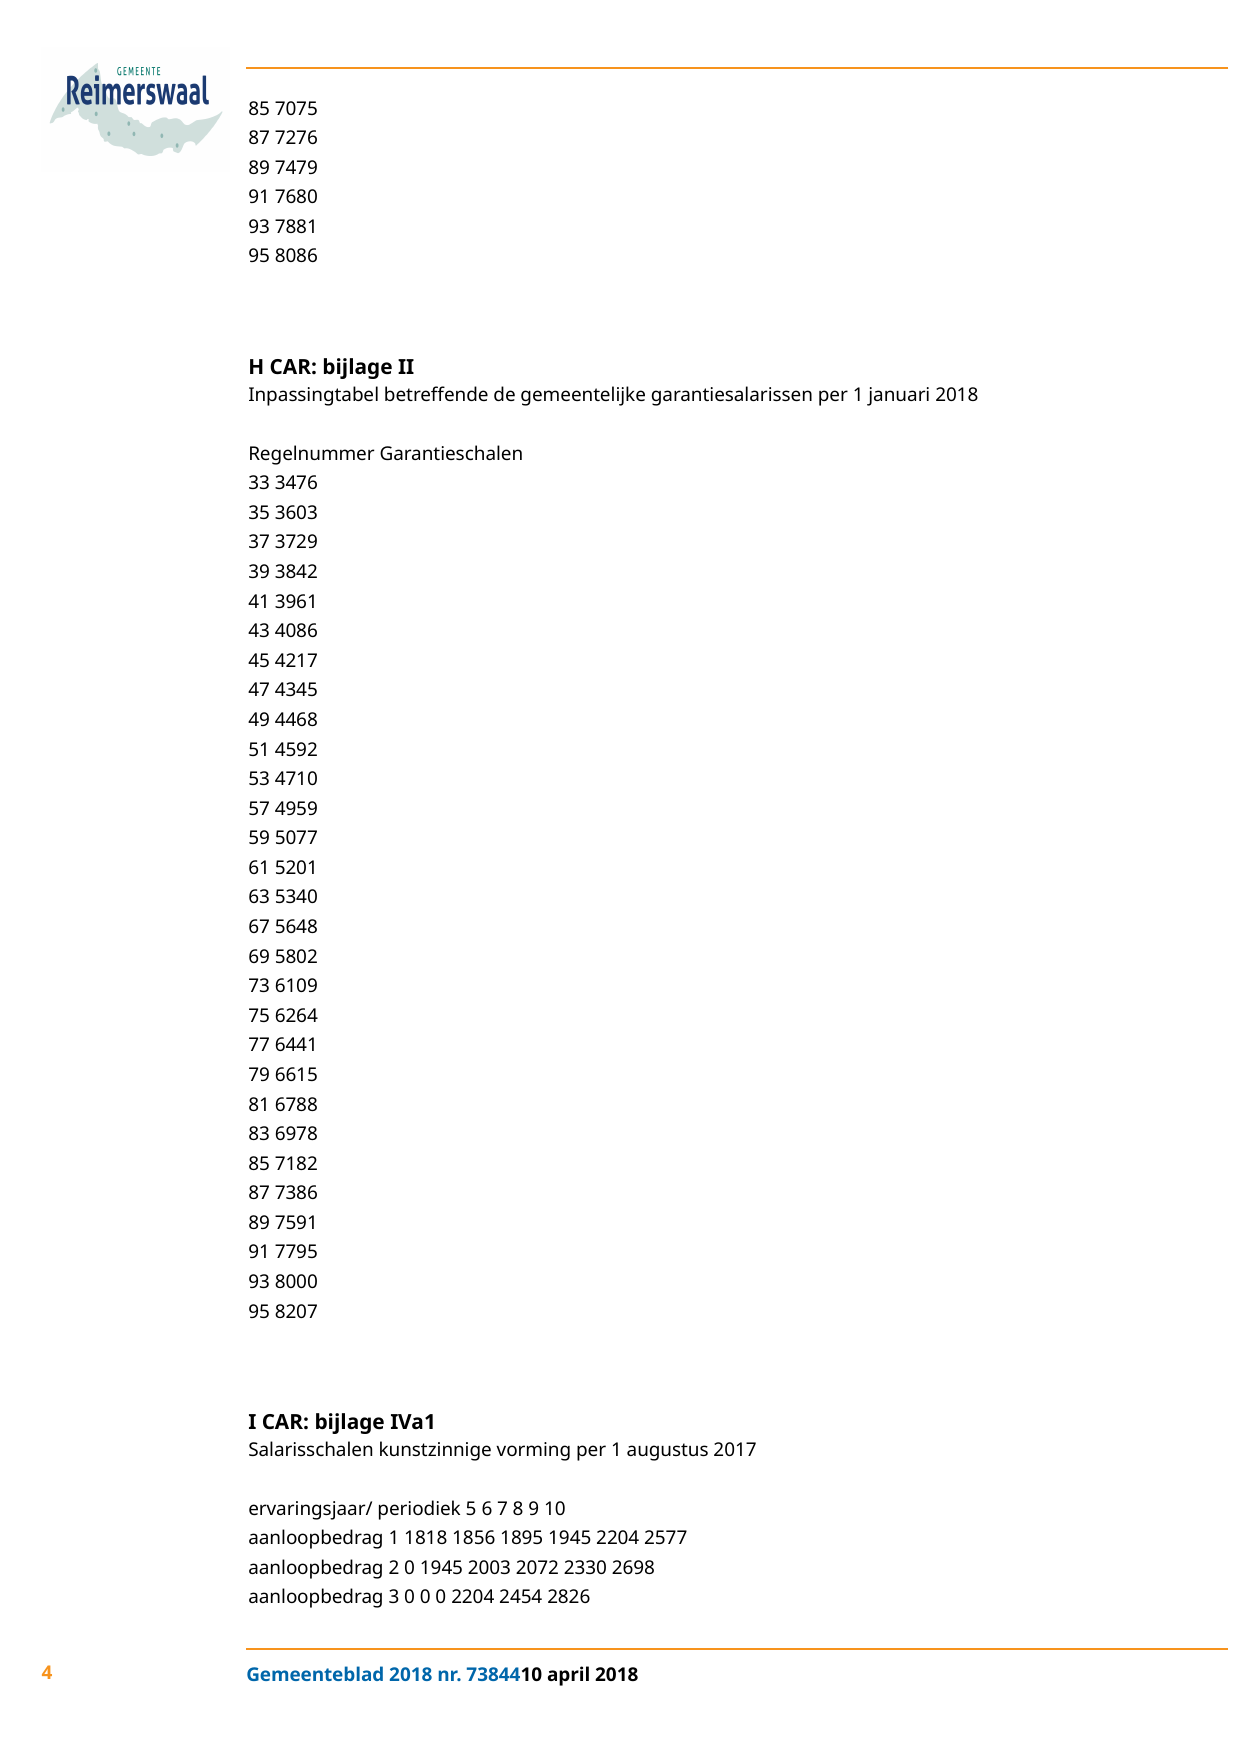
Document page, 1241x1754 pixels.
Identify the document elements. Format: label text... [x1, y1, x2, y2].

text 81 6788 [248, 1091, 1152, 1116]
text aanloopbedrag 1 1818 1856 1895 1945 2204 2577 [248, 1524, 1152, 1550]
text 57 4959 [248, 795, 1152, 821]
text 91 7680 [248, 183, 1152, 209]
text 79 6615 [248, 1061, 1152, 1087]
text 77 6441 [248, 1032, 1152, 1057]
text 43 4086 [248, 617, 1152, 643]
text H CAR: bijlage II [248, 352, 1152, 381]
text Inpassingtabel betreffende de gemeentelijke garantiesalarissen per 1 januari 2018 [248, 381, 1152, 406]
text 47 4345 [248, 677, 1152, 702]
text 95 8086 [248, 243, 1152, 268]
text 69 5802 [248, 943, 1152, 968]
text 87 7276 [248, 124, 1152, 150]
text 91 7795 [248, 1239, 1152, 1264]
text aanloopbedrag 2 0 1945 2003 2072 2330 2698 [248, 1554, 1152, 1580]
text 73 6109 [248, 972, 1152, 998]
text 61 5201 [248, 854, 1152, 880]
text I CAR: bijlage IVa1 [248, 1407, 1152, 1436]
text 87 7386 [248, 1179, 1152, 1205]
text 85 7182 [248, 1150, 1152, 1176]
text 93 7881 [248, 213, 1152, 239]
text 45 4217 [248, 647, 1152, 673]
picture [41, 47, 231, 172]
text 53 4710 [248, 765, 1152, 791]
text 63 5340 [248, 884, 1152, 909]
text 49 4468 [248, 706, 1152, 732]
text 75 6264 [248, 1002, 1152, 1028]
text aanloopbedrag 3 0 0 0 2204 2454 2826 [248, 1584, 1152, 1609]
text 39 3842 [248, 558, 1152, 584]
text 93 8000 [248, 1268, 1152, 1294]
text Regelnummer Garantieschalen [248, 440, 1152, 466]
text 83 6978 [248, 1120, 1152, 1146]
text Salarisschalen kunstzinnige vorming per 1 augustus 2017 [248, 1436, 1152, 1462]
text 85 7075 [248, 95, 1152, 121]
text 59 5077 [248, 824, 1152, 850]
text 35 3603 [248, 499, 1152, 525]
text 51 4592 [248, 736, 1152, 761]
text 41 3961 [248, 588, 1152, 613]
text 89 7591 [248, 1209, 1152, 1235]
text 33 3476 [248, 469, 1152, 495]
text 89 7479 [248, 154, 1152, 180]
text 37 3729 [248, 529, 1152, 554]
text 67 5648 [248, 913, 1152, 939]
text 95 8207 [248, 1298, 1152, 1323]
text ervaringsjaar/ periodiek 5 6 7 8 9 10 [248, 1495, 1152, 1521]
